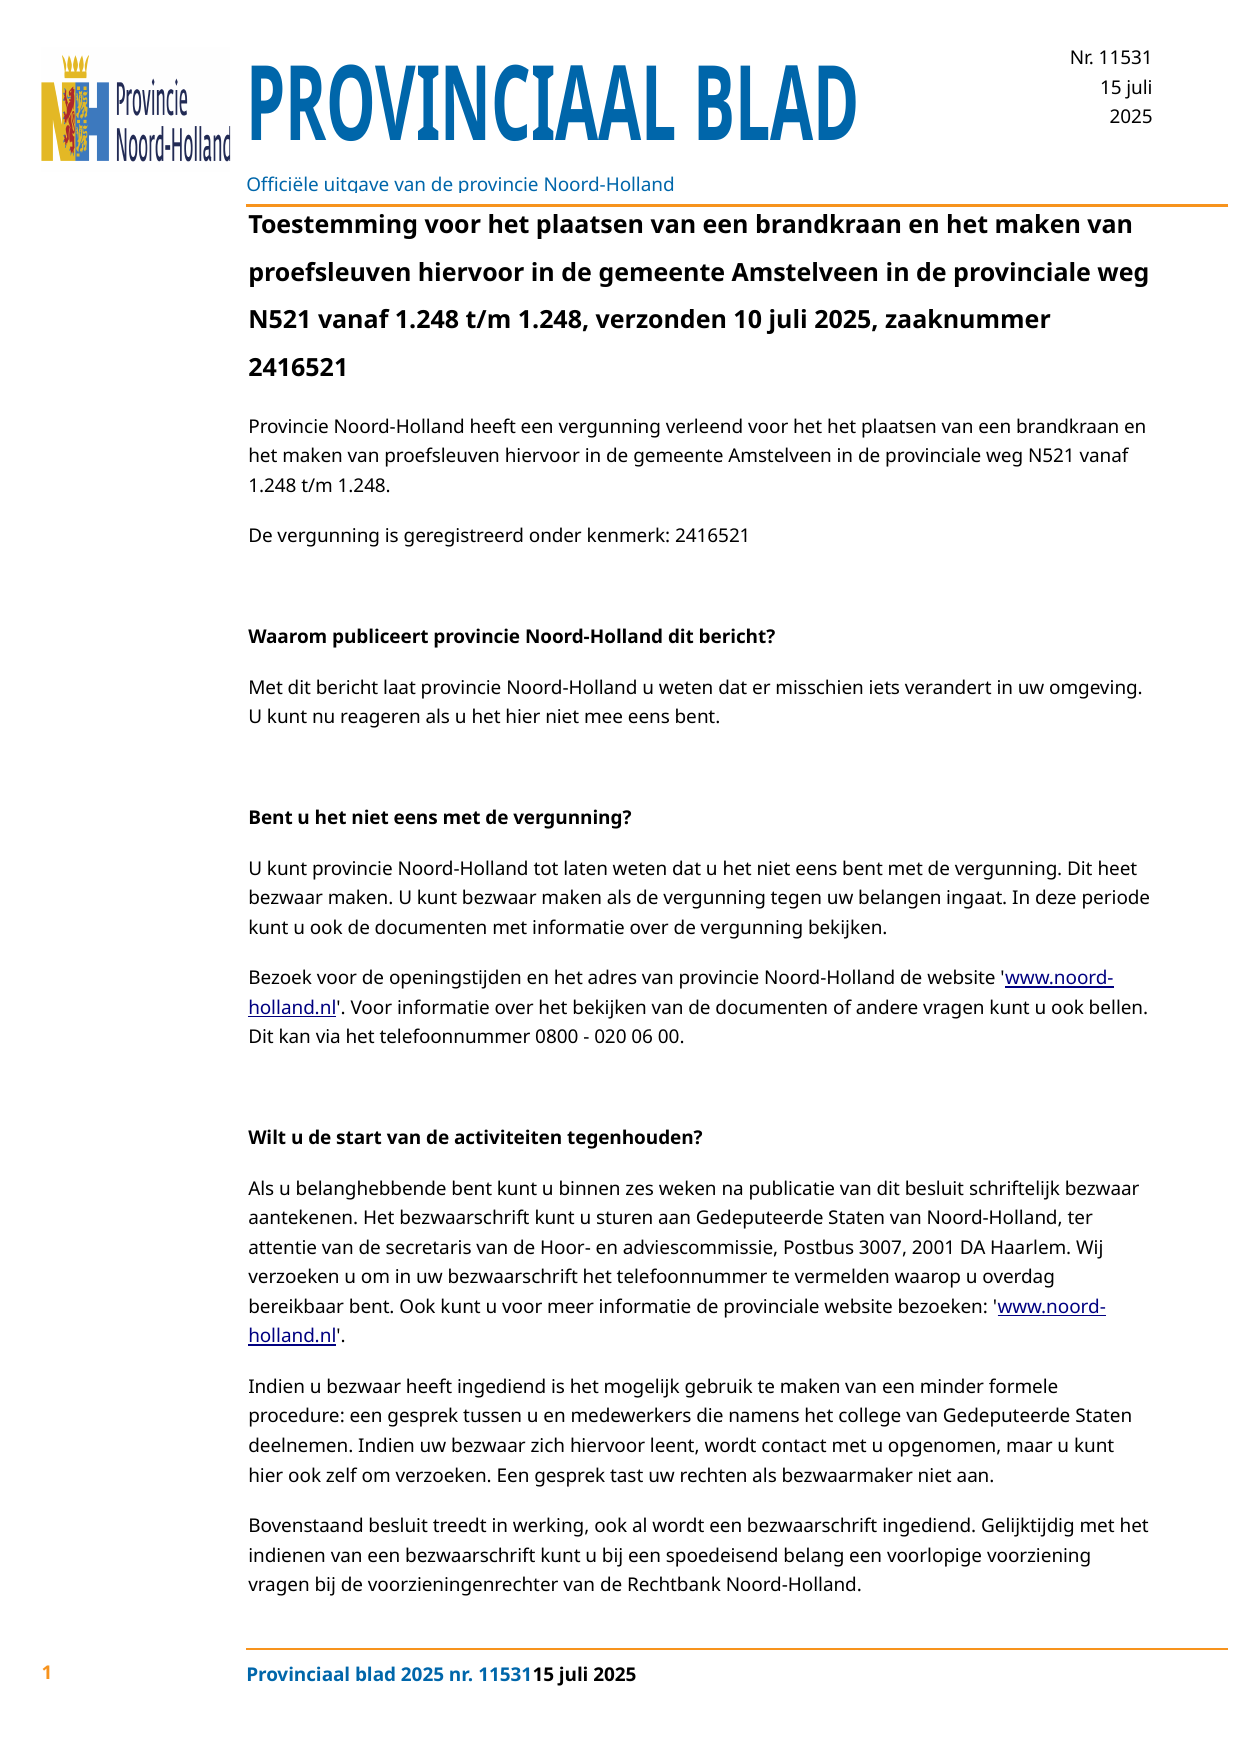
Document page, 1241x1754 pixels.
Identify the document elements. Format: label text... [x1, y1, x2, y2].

text Waarom publiceert provincie Noord-Holland dit bericht? [248, 623, 1152, 649]
text U kunt provincie Noord-Holland tot laten weten dat u het niet eens bent met de vergunning. Dit heet bezwaar maken. U kunt bezwaar maken als de vergunning tegen uw belangen ingaat. In deze periode kunt u ook de documenten met informatie over de vergunning bekijken. [248, 855, 1152, 940]
text De vergunning is geregistreerd onder kenmerk: 2416521 [248, 523, 1152, 548]
text Bovenstaand besluit treedt in werking, ook al wordt een bezwaarschrift ingediend. Gelijktijdig met het indienen van een bezwaarschrift kunt u bij een spoedeisend belang een voorlopige voorziening vragen bij de voorzieningenrechter van de Rechtbank Noord-Holland. [248, 1512, 1152, 1597]
text Toestemming voor het plaatsen van een brandkraan en het maken van proefsleuven hiervoor in de gemeente Amstelveen in de provinciale weg N521 vanaf 1.248 t/m 1.248, verzonden 10 juli 2025, zaaknummer 2416521 [248, 207, 1152, 384]
text Provincie Noord-Holland heeft een vergunning verleend voor het het plaatsen van een brandkraan en het maken van proefsleuven hiervoor in de gemeente Amstelveen in de provinciale weg N521 vanaf 1.248 t/m 1.248. [248, 413, 1152, 498]
text Bezoek voor de openingstijden en het adres van provincie Noord-Holland de website 'www.noord-holland.nl'. Voor informatie over het bekijken van de documenten of andere vragen kunt u ook bellen. Dit kan via het telefoonnummer 0800 - 020 06 00. [248, 964, 1152, 1049]
text Wilt u de start van de activiteiten tegenhouden? [248, 1124, 1152, 1150]
text Bent u het niet eens met de vergunning? [248, 804, 1152, 830]
text Met dit bericht laat provincie Noord-Holland u weten dat er misschien iets verandert in uw omgeving. U kunt nu reageren als u het hier niet mee eens bent. [248, 674, 1152, 729]
picture [41, 47, 231, 172]
text Als u belanghebbende bent kunt u binnen zes weken na publicatie van dit besluit schriftelijk bezwaar aantekenen. Het bezwaarschrift kunt u sturen aan Gedeputeerde Staten van Noord-Holland, ter attentie van de secretaris van de Hoor- en adviescommissie, Postbus 3007, 2001 DA Haarlem. Wij verzoeken u om in uw bezwaarschrift het telefoonnummer te vermelden waarop u overdag bereikbaar bent. Ook kunt u voor meer informatie de provinciale website bezoeken: 'www.noord-holland.nl'. [248, 1175, 1152, 1348]
text Indien u bezwaar heeft ingediend is het mogelijk gebruik te maken van een minder formele procedure: een gesprek tussen u en medewerkers die namens het college van Gedeputeerde Staten deelnemen. Indien uw bezwaar zich hiervoor leent, wordt contact met u opgenomen, maar u kunt hier ook zelf om verzoeken. Een gesprek tast uw rechten als bezwaarmaker niet aan. [248, 1373, 1152, 1488]
